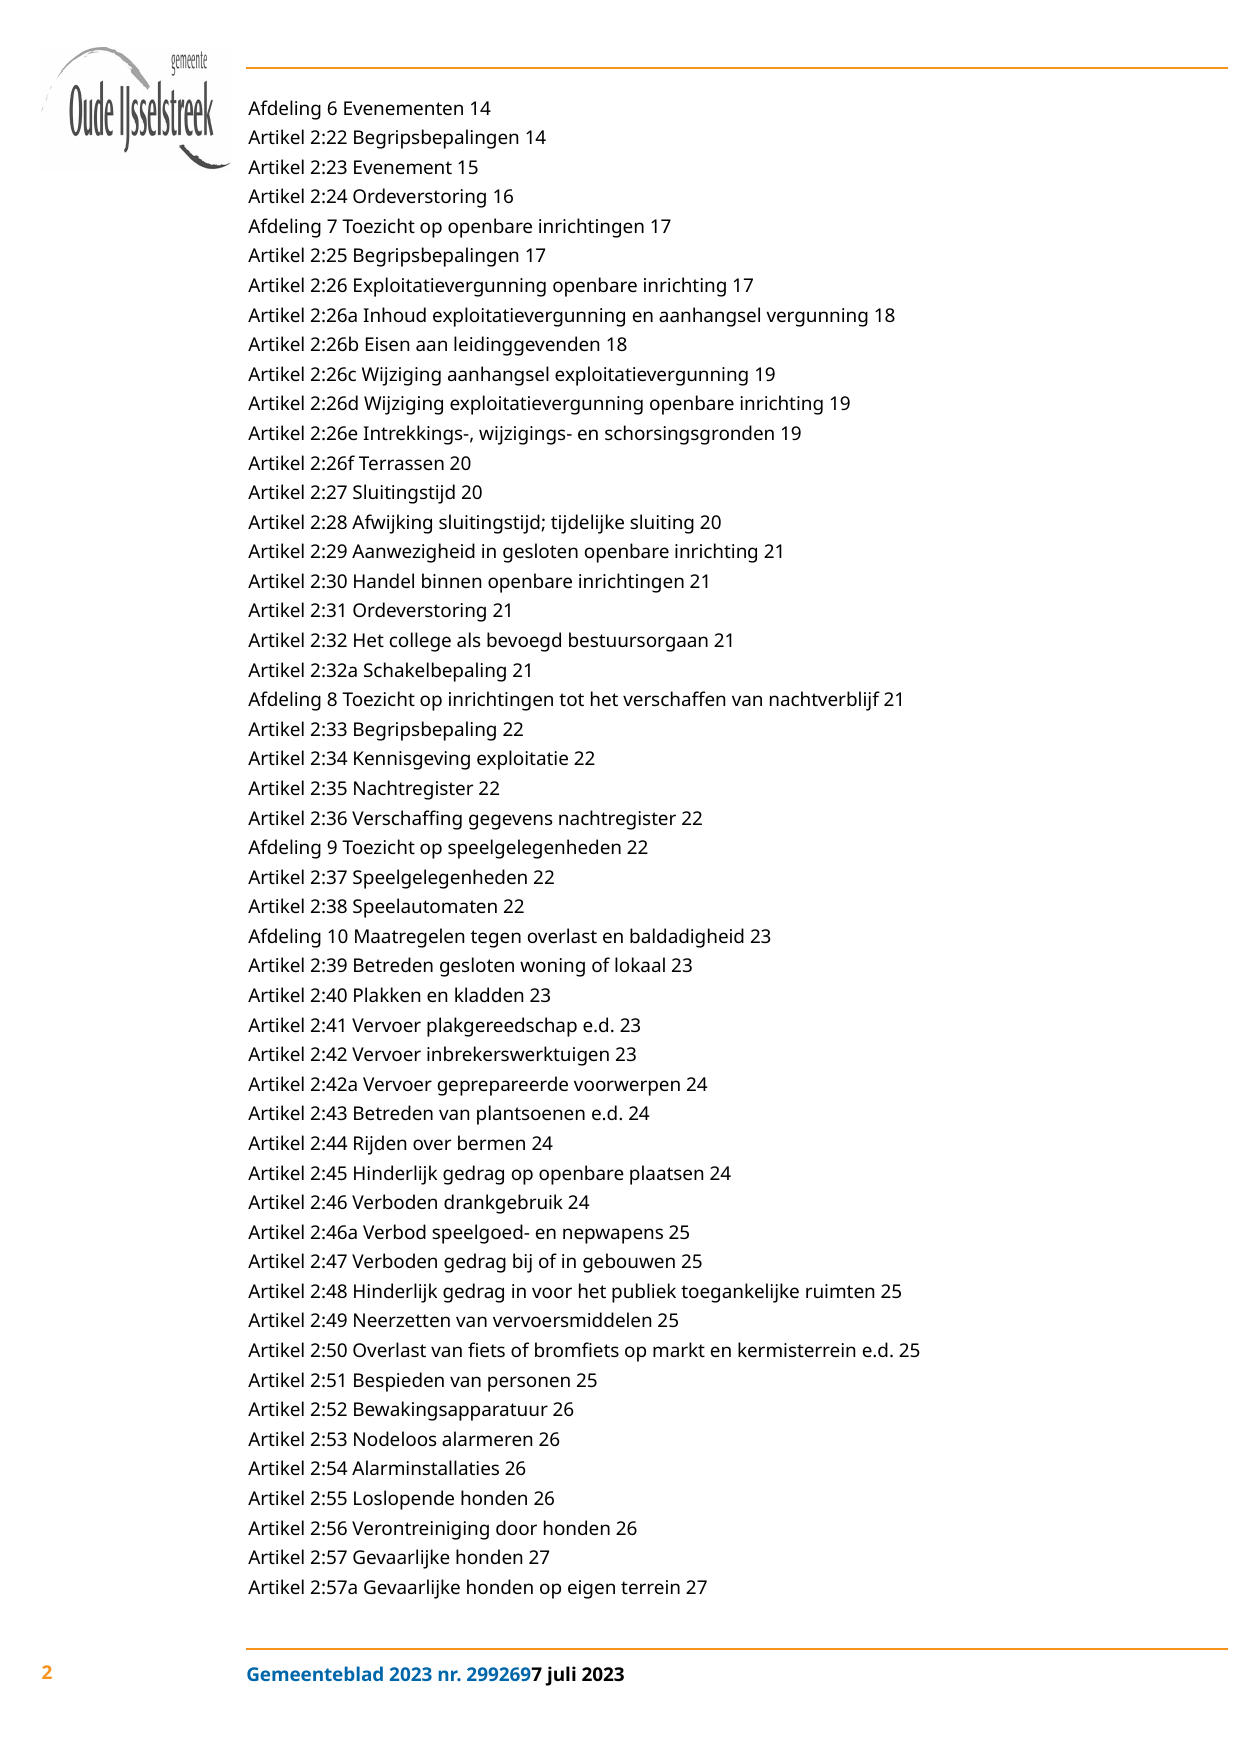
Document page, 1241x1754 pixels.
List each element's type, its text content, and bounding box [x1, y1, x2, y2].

text Artikel 2:27 Sluitingstijd 20 [248, 479, 1152, 505]
text Artikel 2:38 Speelautomaten 22 [248, 893, 1152, 919]
text Artikel 2:52 Bewakingsapparatuur 26 [248, 1396, 1152, 1422]
text Artikel 2:47 Verboden gedrag bij of in gebouwen 25 [248, 1248, 1152, 1274]
text Artikel 2:51 Bespieden van personen 25 [248, 1367, 1152, 1393]
text Artikel 2:57 Gevaarlijke honden 27 [248, 1544, 1152, 1570]
text Artikel 2:45 Hinderlijk gedrag op openbare plaatsen 24 [248, 1160, 1152, 1186]
text Afdeling 10 Maatregelen tegen overlast en baldadigheid 23 [248, 923, 1152, 949]
text Artikel 2:26e Intrekkings-, wijzigings- en schorsingsgronden 19 [248, 420, 1152, 446]
text Artikel 2:28 Afwijking sluitingstijd; tijdelijke sluiting 20 [248, 509, 1152, 535]
text Artikel 2:57a Gevaarlijke honden op eigen terrein 27 [248, 1574, 1152, 1600]
text Artikel 2:41 Vervoer plakgereedschap e.d. 23 [248, 1012, 1152, 1038]
text Artikel 2:35 Nachtregister 22 [248, 775, 1152, 801]
text Afdeling 8 Toezicht op inrichtingen tot het verschaffen van nachtverblijf 21 [248, 686, 1152, 712]
text Artikel 2:44 Rijden over bermen 24 [248, 1130, 1152, 1156]
text Artikel 2:50 Overlast van fiets of bromfiets op markt en kermisterrein e.d. 25 [248, 1337, 1152, 1363]
text Artikel 2:49 Neerzetten van vervoersmiddelen 25 [248, 1308, 1152, 1333]
text Afdeling 9 Toezicht op speelgelegenheden 22 [248, 834, 1152, 860]
text Artikel 2:32a Schakelbepaling 21 [248, 657, 1152, 683]
text Artikel 2:46 Verboden drankgebruik 24 [248, 1189, 1152, 1215]
text Artikel 2:23 Evenement 15 [248, 154, 1152, 180]
text Artikel 2:36 Verschaffing gegevens nachtregister 22 [248, 805, 1152, 831]
text Artikel 2:42 Vervoer inbrekerswerktuigen 23 [248, 1041, 1152, 1067]
text Artikel 2:53 Nodeloos alarmeren 26 [248, 1426, 1152, 1452]
text Artikel 2:26c Wijziging aanhangsel exploitatievergunning 19 [248, 361, 1152, 387]
text Artikel 2:40 Plakken en kladden 23 [248, 982, 1152, 1008]
text Artikel 2:42a Vervoer geprepareerde voorwerpen 24 [248, 1071, 1152, 1097]
text Artikel 2:37 Speelgelegenheden 22 [248, 864, 1152, 890]
text Artikel 2:26f Terrassen 20 [248, 450, 1152, 476]
text Artikel 2:54 Alarminstallaties 26 [248, 1456, 1152, 1481]
text Artikel 2:25 Begripsbepalingen 17 [248, 243, 1152, 268]
text Artikel 2:34 Kennisgeving exploitatie 22 [248, 746, 1152, 771]
text Artikel 2:26a Inhoud exploitatievergunning en aanhangsel vergunning 18 [248, 302, 1152, 328]
text Artikel 2:33 Begripsbepaling 22 [248, 716, 1152, 742]
text Artikel 2:31 Ordeverstoring 21 [248, 598, 1152, 623]
text Artikel 2:32 Het college als bevoegd bestuursorgaan 21 [248, 627, 1152, 653]
text Artikel 2:24 Ordeverstoring 16 [248, 183, 1152, 209]
text Artikel 2:39 Betreden gesloten woning of lokaal 23 [248, 953, 1152, 978]
text Artikel 2:29 Aanwezigheid in gesloten openbare inrichting 21 [248, 538, 1152, 564]
text Artikel 2:22 Begripsbepalingen 14 [248, 124, 1152, 150]
text Artikel 2:55 Loslopende honden 26 [248, 1485, 1152, 1511]
text Afdeling 7 Toezicht op openbare inrichtingen 17 [248, 213, 1152, 239]
text Artikel 2:30 Handel binnen openbare inrichtingen 21 [248, 568, 1152, 594]
text Artikel 2:26d Wijziging exploitatievergunning openbare inrichting 19 [248, 391, 1152, 416]
text Afdeling 6 Evenementen 14 [248, 95, 1152, 121]
text Artikel 2:26b Eisen aan leidinggevenden 18 [248, 331, 1152, 357]
text Artikel 2:26 Exploitatievergunning openbare inrichting 17 [248, 272, 1152, 298]
text Artikel 2:56 Verontreiniging door honden 26 [248, 1515, 1152, 1541]
text Artikel 2:46a Verbod speelgoed- en nepwapens 25 [248, 1219, 1152, 1245]
picture [41, 47, 231, 172]
text Artikel 2:43 Betreden van plantsoenen e.d. 24 [248, 1101, 1152, 1126]
text Artikel 2:48 Hinderlijk gedrag in voor het publiek toegankelijke ruimten 25 [248, 1278, 1152, 1304]
